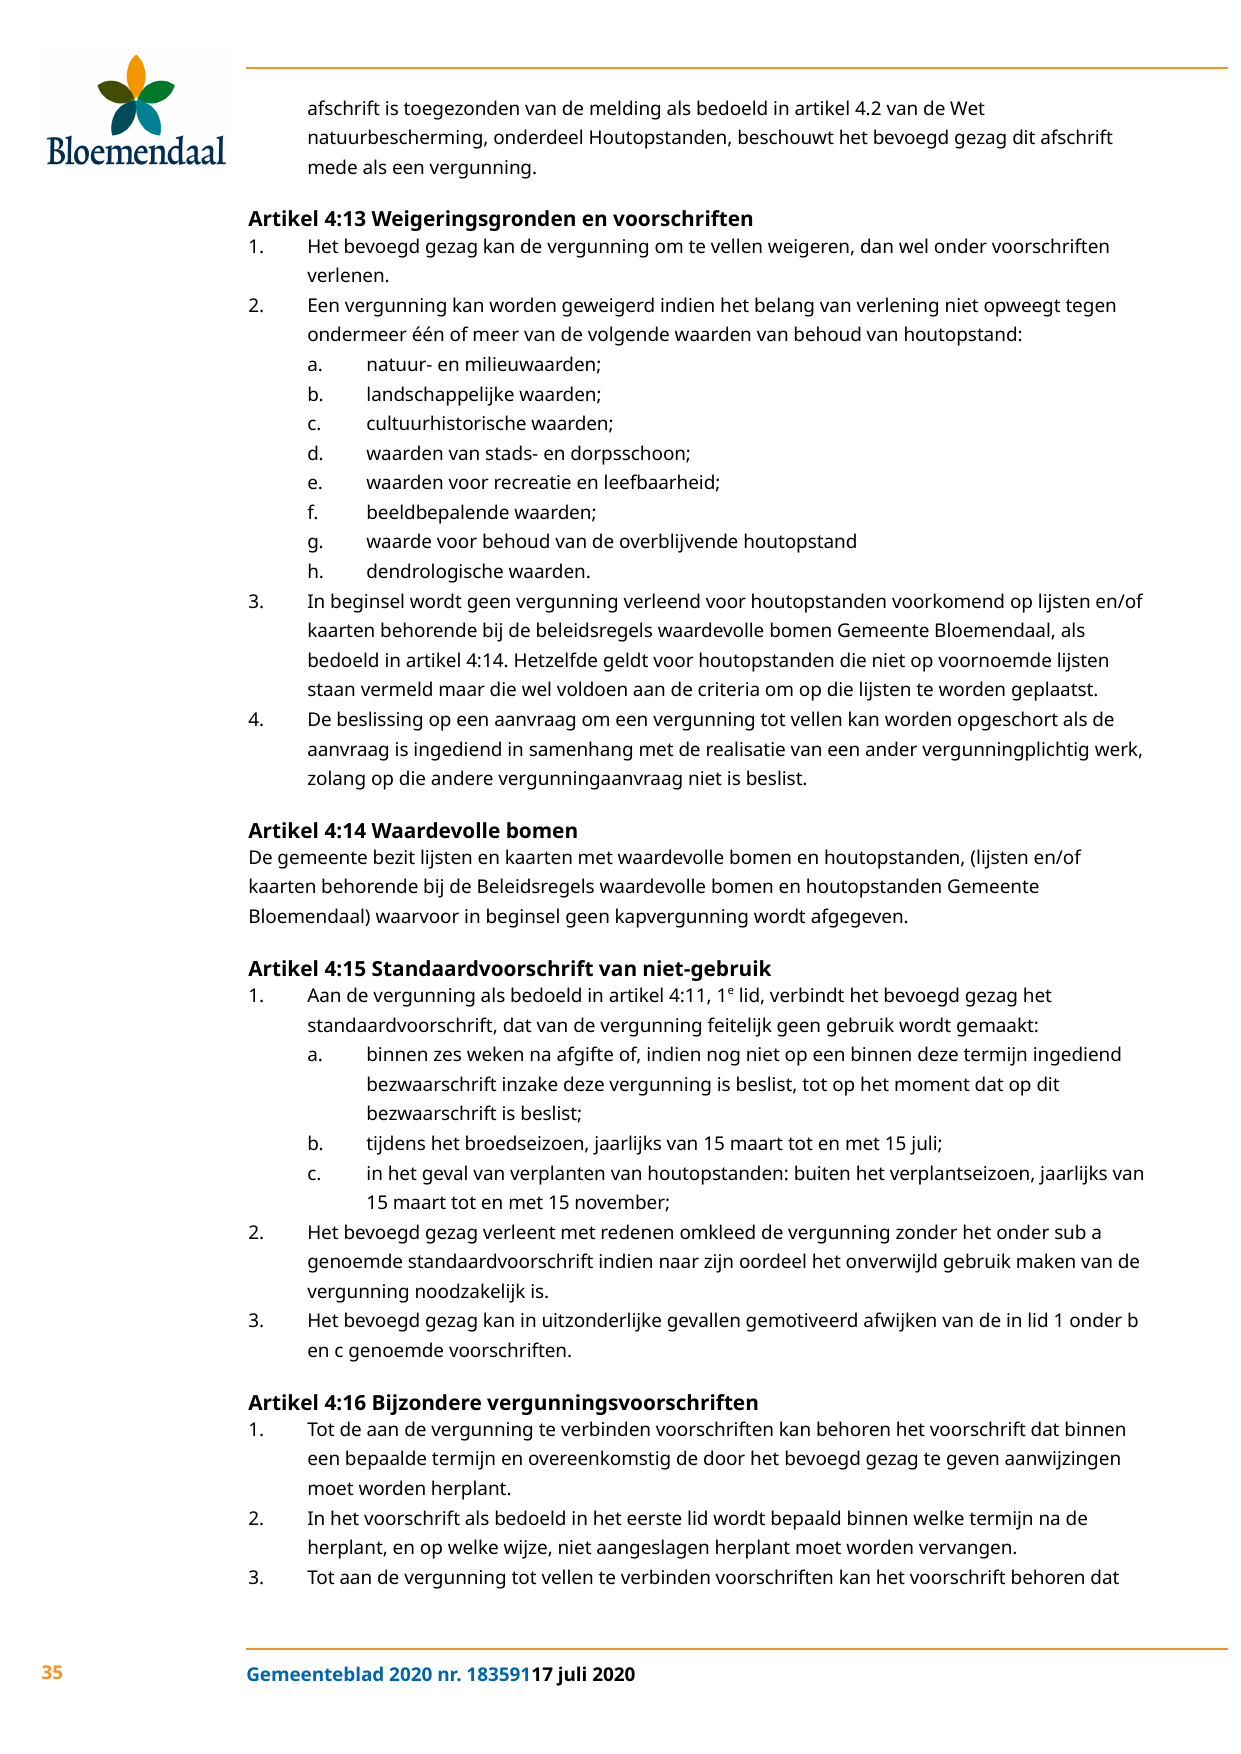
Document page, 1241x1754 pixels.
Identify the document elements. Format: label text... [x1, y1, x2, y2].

list afschrift is toegezonden van de melding als bedoeld in artikel 4.2 van de Wet natuurbescherming, onderdeel Houtopstanden, beschouwt het bevoegd gezag dit afschrift mede als een vergunning. [248, 95, 1152, 180]
list Tot de aan de vergunning te verbinden voorschriften kan behoren het voorschrift dat binnen een bepaalde termijn en overeenkomstig de door het bevoegd gezag te geven aanwijzingen moet worden herplant. [248, 1416, 1152, 1501]
list landschappelijke waarden; [307, 381, 1152, 406]
list Een vergunning kan worden geweigerd indien het belang van verlening niet opweegt tegen ondermeer één of meer van de volgende waarden van behoud van houtopstand: [248, 292, 1152, 347]
list natuur- en milieuwaarden; [307, 351, 1152, 377]
list Het bevoegd gezag kan de vergunning om te vellen weigeren, dan wel onder voorschriften verlenen. [248, 233, 1152, 288]
list waarden voor recreatie en leefbaarheid; [307, 469, 1152, 495]
list tijdens het broedseizoen, jaarlijks van 15 maart tot en met 15 juli; [307, 1130, 1152, 1156]
list Aan de vergunning als bedoeld in artikel 4:11, 1e lid, verbindt het bevoegd gezag het standaardvoorschrift, dat van de vergunning feitelijk geen gebruik wordt gemaakt: [248, 982, 1152, 1037]
list waarden van stads- en dorpsschoon; [307, 440, 1152, 466]
text Artikel 4:16 Bijzondere vergunningsvoorschriften [248, 1388, 1152, 1416]
text Artikel 4:15 Standaardvoorschrift van niet-gebruik [248, 954, 1152, 982]
list De beslissing op een aanvraag om een vergunning tot vellen kan worden opgeschort als de aanvraag is ingediend in samenhang met de realisatie van een ander vergunningplichtig werk, zolang op die andere vergunningaanvraag niet is beslist. [248, 706, 1152, 791]
list beeldbepalende waarden; [307, 499, 1152, 525]
list In het voorschrift als bedoeld in het eerste lid wordt bepaald binnen welke termijn na de herplant, en op welke wijze, niet aangeslagen herplant moet worden vervangen. [248, 1505, 1152, 1560]
list waarde voor behoud van de overblijvende houtopstand [307, 529, 1152, 554]
text De gemeente bezit lijsten en kaarten met waardevolle bomen en houtopstanden, (lijsten en/of kaarten behorende bij de Beleidsregels waardevolle bomen en houtopstanden Gemeente Bloemendaal) waarvoor in beginsel geen kapvergunning wordt afgegeven. [248, 844, 1152, 929]
list binnen zes weken na afgifte of, indien nog niet op een binnen deze termijn ingediend bezwaarschrift inzake deze vergunning is beslist, tot op het moment dat op dit bezwaarschrift is beslist; [307, 1041, 1152, 1126]
text Artikel 4:14 Waardevolle bomen [248, 816, 1152, 844]
picture [41, 47, 231, 172]
list in het geval van verplanten van houtopstanden: buiten het verplantseizoen, jaarlijks van 15 maart tot en met 15 november; [307, 1160, 1152, 1215]
list Het bevoegd gezag verleent met redenen omkleed de vergunning zonder het onder sub a genoemde standaardvoorschrift indien naar zijn oordeel het onverwijld gebruik maken van de vergunning noodzakelijk is. [248, 1219, 1152, 1304]
list In beginsel wordt geen vergunning verleend voor houtopstanden voorkomend op lijsten en/of kaarten behorende bij de beleidsregels waardevolle bomen Gemeente Bloemendaal, als bedoeld in artikel 4:14. Hetzelfde geldt voor houtopstanden die niet op voornoemde lijsten staan vermeld maar die wel voldoen aan de criteria om op die lijsten te worden geplaatst. [248, 588, 1152, 702]
text Artikel 4:13 Weigeringsgronden en voorschriften [248, 204, 1152, 233]
list cultuurhistorische waarden; [307, 410, 1152, 436]
list dendrologische waarden. [307, 558, 1152, 584]
list Tot aan de vergunning tot vellen te verbinden voorschriften kan het voorschrift behoren dat [248, 1564, 1152, 1590]
list Het bevoegd gezag kan in uitzonderlijke gevallen gemotiveerd afwijken van de in lid 1 onder b en c genoemde voorschriften. [248, 1308, 1152, 1363]
